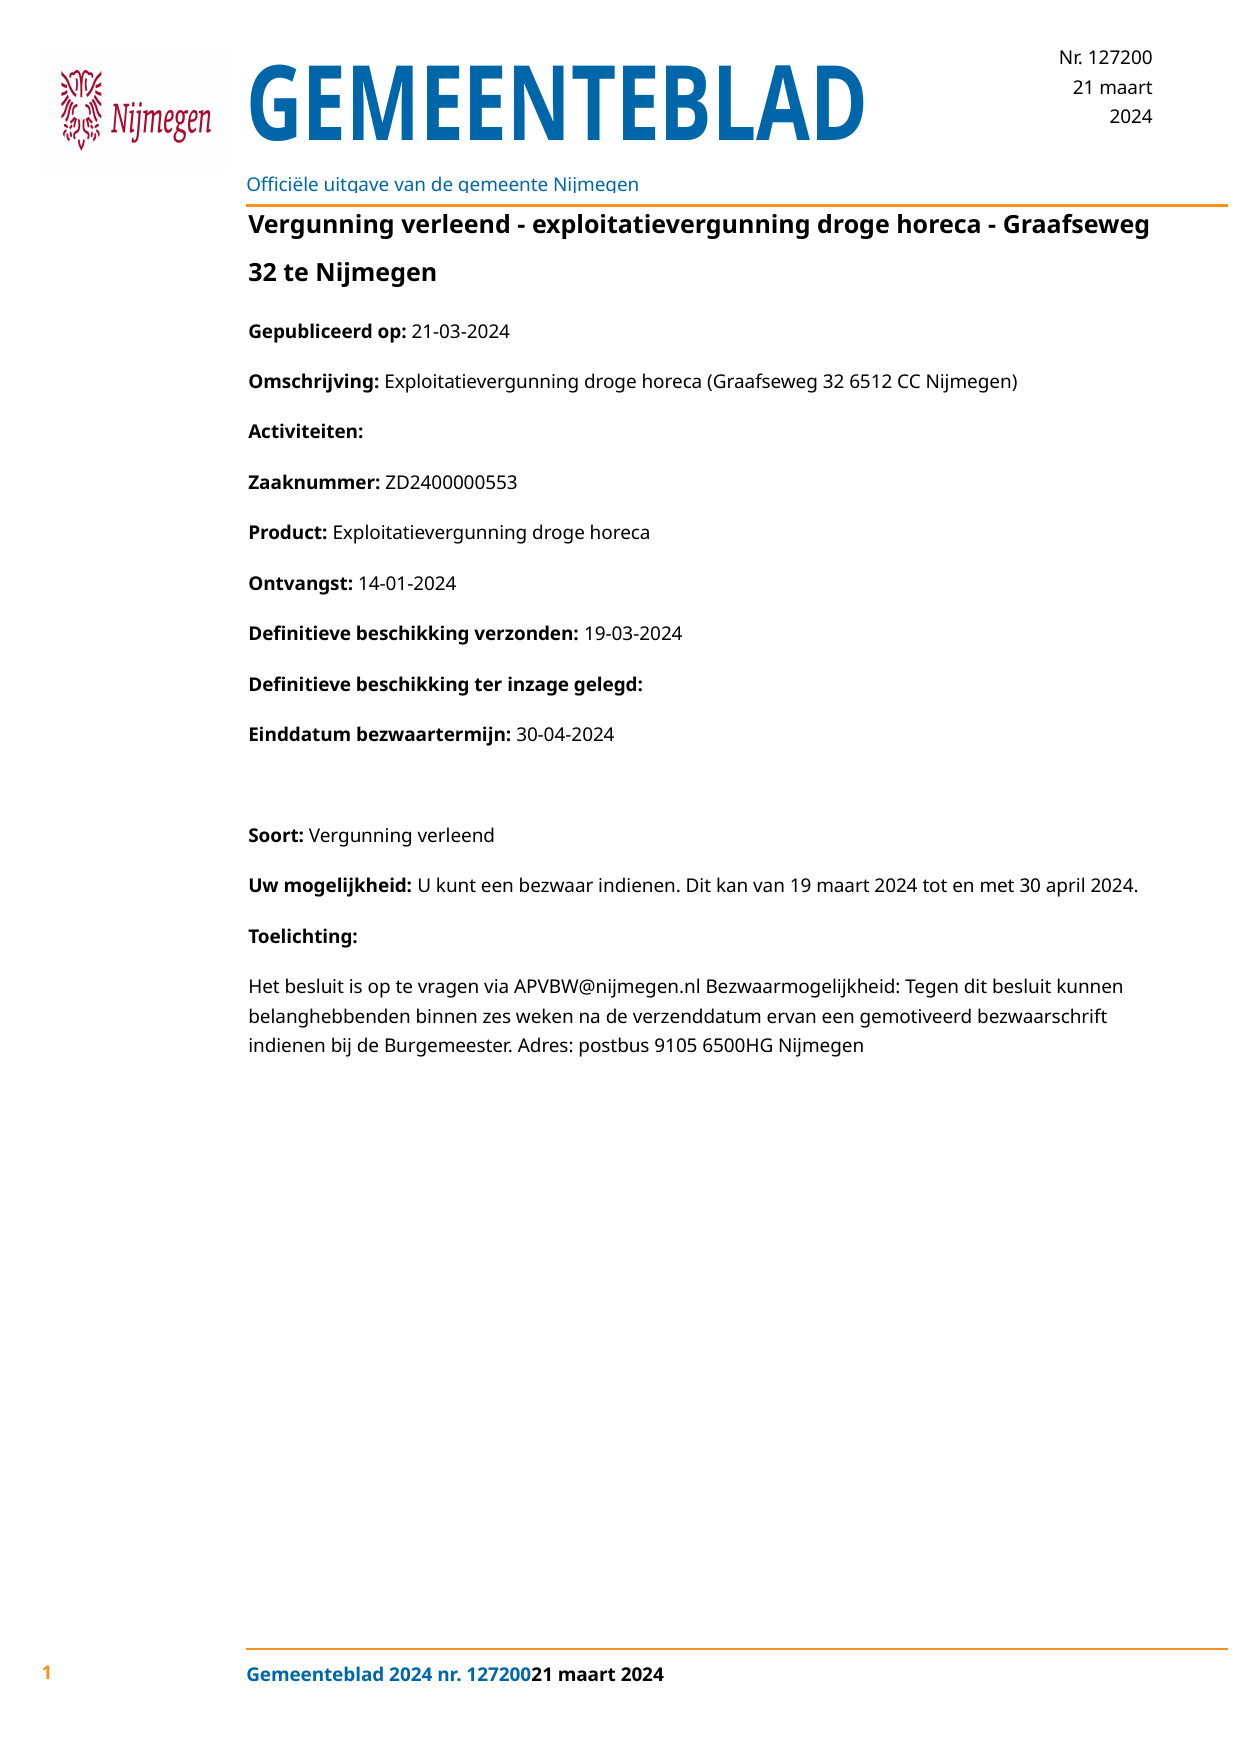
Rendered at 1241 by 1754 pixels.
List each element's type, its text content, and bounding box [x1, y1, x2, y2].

text Omschrijving: Exploitatievergunning droge horeca (Graafseweg 32 6512 CC Nijmegen) [248, 368, 1152, 394]
text Ontvangst: 14-01-2024 [248, 570, 1152, 596]
text Definitieve beschikking verzonden: 19-03-2024 [248, 620, 1152, 646]
text Uw mogelijkheid: U kunt een bezwaar indienen. Dit kan van 19 maart 2024 tot en met 30 april 2024. [248, 872, 1152, 898]
picture [41, 47, 231, 172]
text Zaaknummer: ZD2400000553 [248, 469, 1152, 495]
text Gepubliceerd op: 21-03-2024 [248, 318, 1152, 344]
text Het besluit is op te vragen via APVBW@nijmegen.nl Bezwaarmogelijkheid: Tegen dit besluit kunnen belanghebbenden binnen zes weken na de verzenddatum ervan een gemotiveerd bezwaarschrift indienen bij de Burgemeester. Adres: postbus 9105 6500HG Nijmegen [248, 973, 1152, 1058]
text Toelichting: [248, 923, 1152, 949]
text Soort: Vergunning verleend [248, 822, 1152, 848]
text Activiteiten: [248, 419, 1152, 444]
text Einddatum bezwaartermijn: 30-04-2024 [248, 721, 1152, 747]
text Product: Exploitatievergunning droge horeca [248, 519, 1152, 545]
text Definitieve beschikking ter inzage gelegd: [248, 671, 1152, 697]
text Vergunning verleend - exploitatievergunning droge horeca - Graafseweg 32 te Nijmegen [248, 207, 1152, 288]
